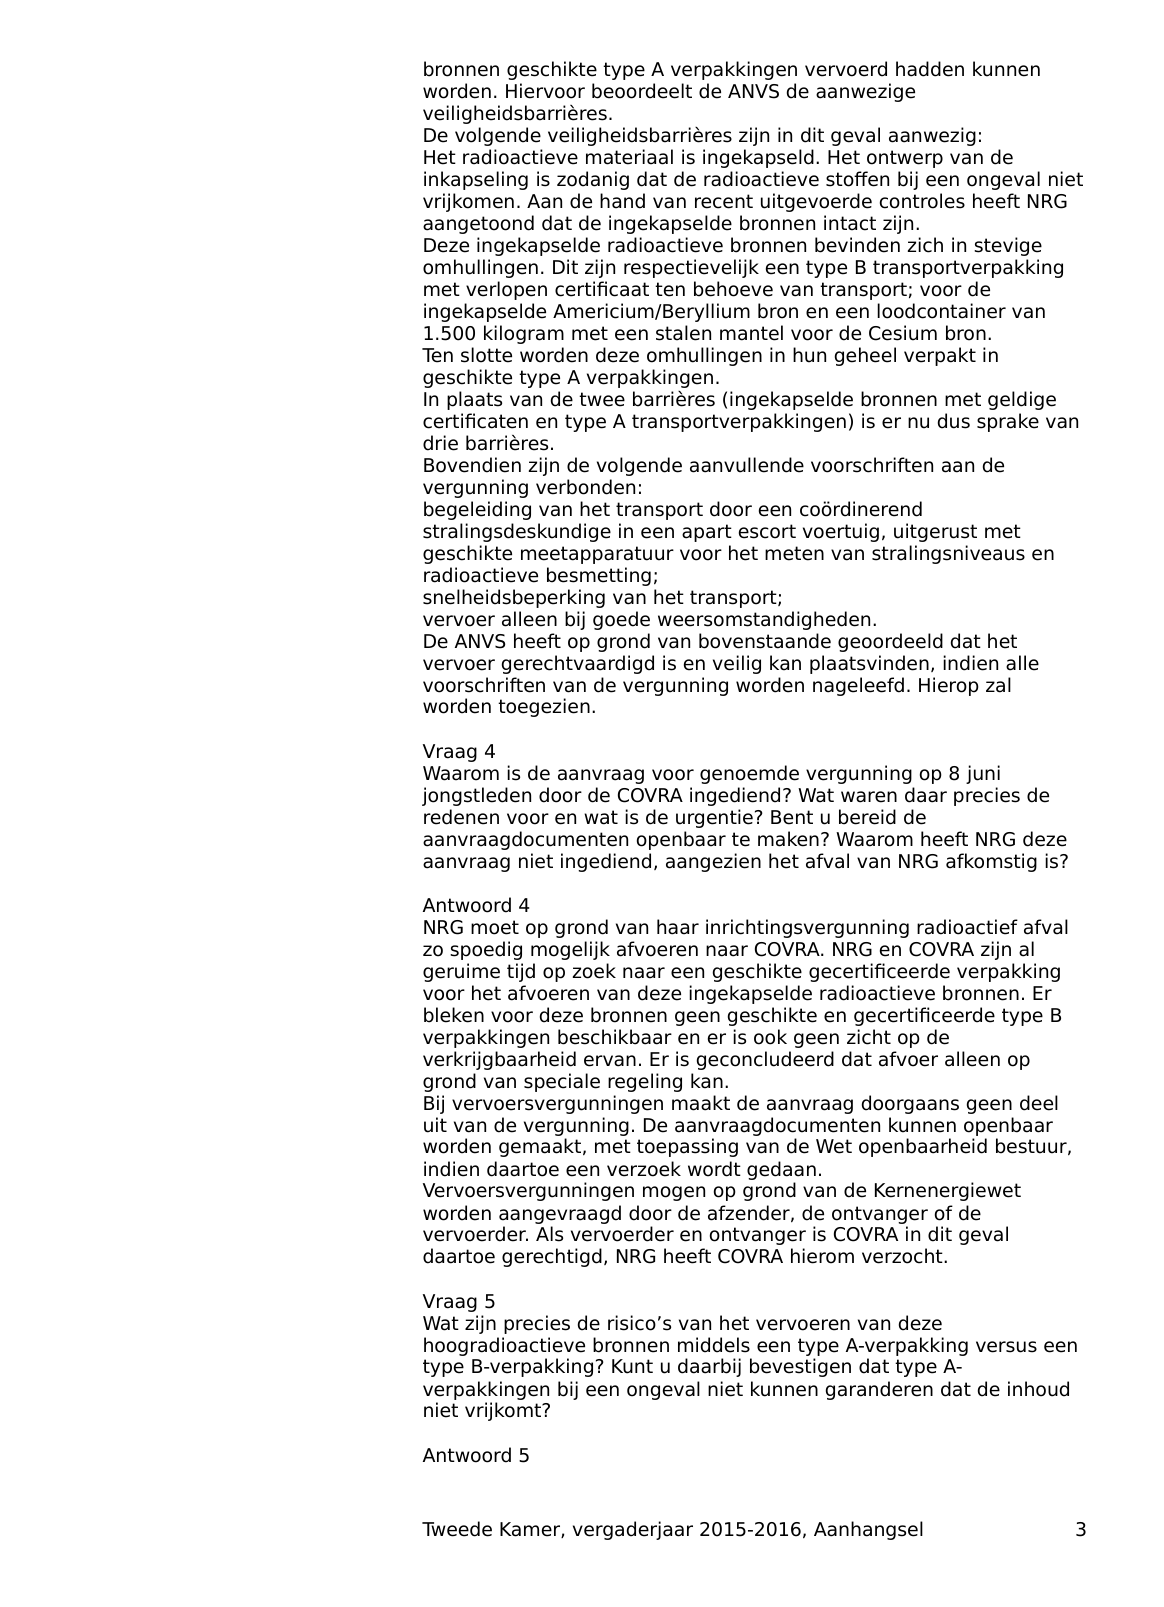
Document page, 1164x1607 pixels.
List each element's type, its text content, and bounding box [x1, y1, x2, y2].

text Antwoord 5 [422, 1444, 1087, 1467]
text bronnen geschikte type A verpakkingen vervoerd hadden kunnen worden. Hiervoor beoordeelt de ANVS de aanwezige veiligheidsbarrières. [422, 59, 1087, 125]
text De volgende veiligheidsbarrières zijn in dit geval aanwezig: [422, 125, 1087, 147]
text Vervoersvergunningen mogen op grond van de Kernenergiewet worden aangevraagd door de afzender, de ontvanger of de vervoerder. Als vervoerder en ontvanger is COVRA in dit geval daartoe gerechtigd, NRG heeft COVRA hierom verzocht. [422, 1180, 1087, 1268]
text Vraag 5 [422, 1291, 1087, 1312]
text Bovendien zijn de volgende aanvullende voorschriften aan de vergunning verbonden: [422, 455, 1087, 499]
text Wat zijn precies de risico’s van het vervoeren van deze hoogradioactieve bronnen middels een type A-verpakking versus een type B-verpakking? Kunt u daarbij bevestigen dat type A-verpakkingen bij een ongeval niet kunnen garanderen dat de inhoud niet vrijkomt? [422, 1312, 1087, 1422]
text In plaats van de twee barrières (ingekapselde bronnen met geldige certificaten en type A transportverpakkingen) is er nu dus sprake van drie barrières. [422, 389, 1087, 455]
text De ANVS heeft op grond van bovenstaande geoordeeld dat het vervoer gerechtvaardigd is en veilig kan plaatsvinden, indien alle voorschriften van de vergunning worden nageleefd. Hierop zal worden toegezien. [422, 631, 1087, 718]
text Vraag 4 [422, 741, 1087, 763]
text Deze ingekapselde radioactieve bronnen bevinden zich in stevige omhullingen. Dit zijn respectievelijk een type B transportverpakking met verlopen certificaat ten behoeve van transport; voor de ingekapselde Americium/Beryllium bron en een loodcontainer van 1.500 kilogram met een stalen mantel voor de Cesium bron. [422, 235, 1087, 345]
text Waarom is de aanvraag voor genoemde vergunning op 8 juni jongstleden door de COVRA ingediend? Wat waren daar precies de redenen voor en wat is de urgentie? Bent u bereid de aanvraagdocumenten openbaar te maken? Waarom heeft NRG deze aanvraag niet ingediend, aangezien het afval van NRG afkomstig is? [422, 763, 1087, 872]
text vervoer alleen bij goede weersomstandigheden. [422, 608, 1087, 631]
text Antwoord 4 [422, 895, 1087, 917]
text Het radioactieve materiaal is ingekapseld. Het ontwerp van de inkapseling is zodanig dat de radioactieve stoffen bij een ongeval niet vrijkomen. Aan de hand van recent uitgevoerde controles heeft NRG aangetoond dat de ingekapselde bronnen intact zijn. [422, 147, 1087, 235]
text snelheidsbeperking van het transport; [422, 587, 1087, 608]
text Ten slotte worden deze omhullingen in hun geheel verpakt in geschikte type A verpakkingen. [422, 345, 1087, 389]
text begeleiding van het transport door een coördinerend stralingsdeskundige in een apart escort voertuig, uitgerust met geschikte meetapparatuur voor het meten van stralingsniveaus en radioactieve besmetting; [422, 499, 1087, 587]
text NRG moet op grond van haar inrichtingsvergunning radioactief afval zo spoedig mogelijk afvoeren naar COVRA. NRG en COVRA zijn al geruime tijd op zoek naar een geschikte gecertificeerde verpakking voor het afvoeren van deze ingekapselde radioactieve bronnen. Er bleken voor deze bronnen geen geschikte en gecertificeerde type B verpakkingen beschikbaar en er is ook geen zicht op de verkrijgbaarheid ervan. Er is geconcludeerd dat afvoer alleen op grond van speciale regeling kan. [422, 917, 1087, 1092]
text Bij vervoersvergunningen maakt de aanvraag doorgaans geen deel uit van de vergunning. De aanvraagdocumenten kunnen openbaar worden gemaakt, met toepassing van de Wet openbaarheid bestuur, indien daartoe een verzoek wordt gedaan. [422, 1092, 1087, 1180]
